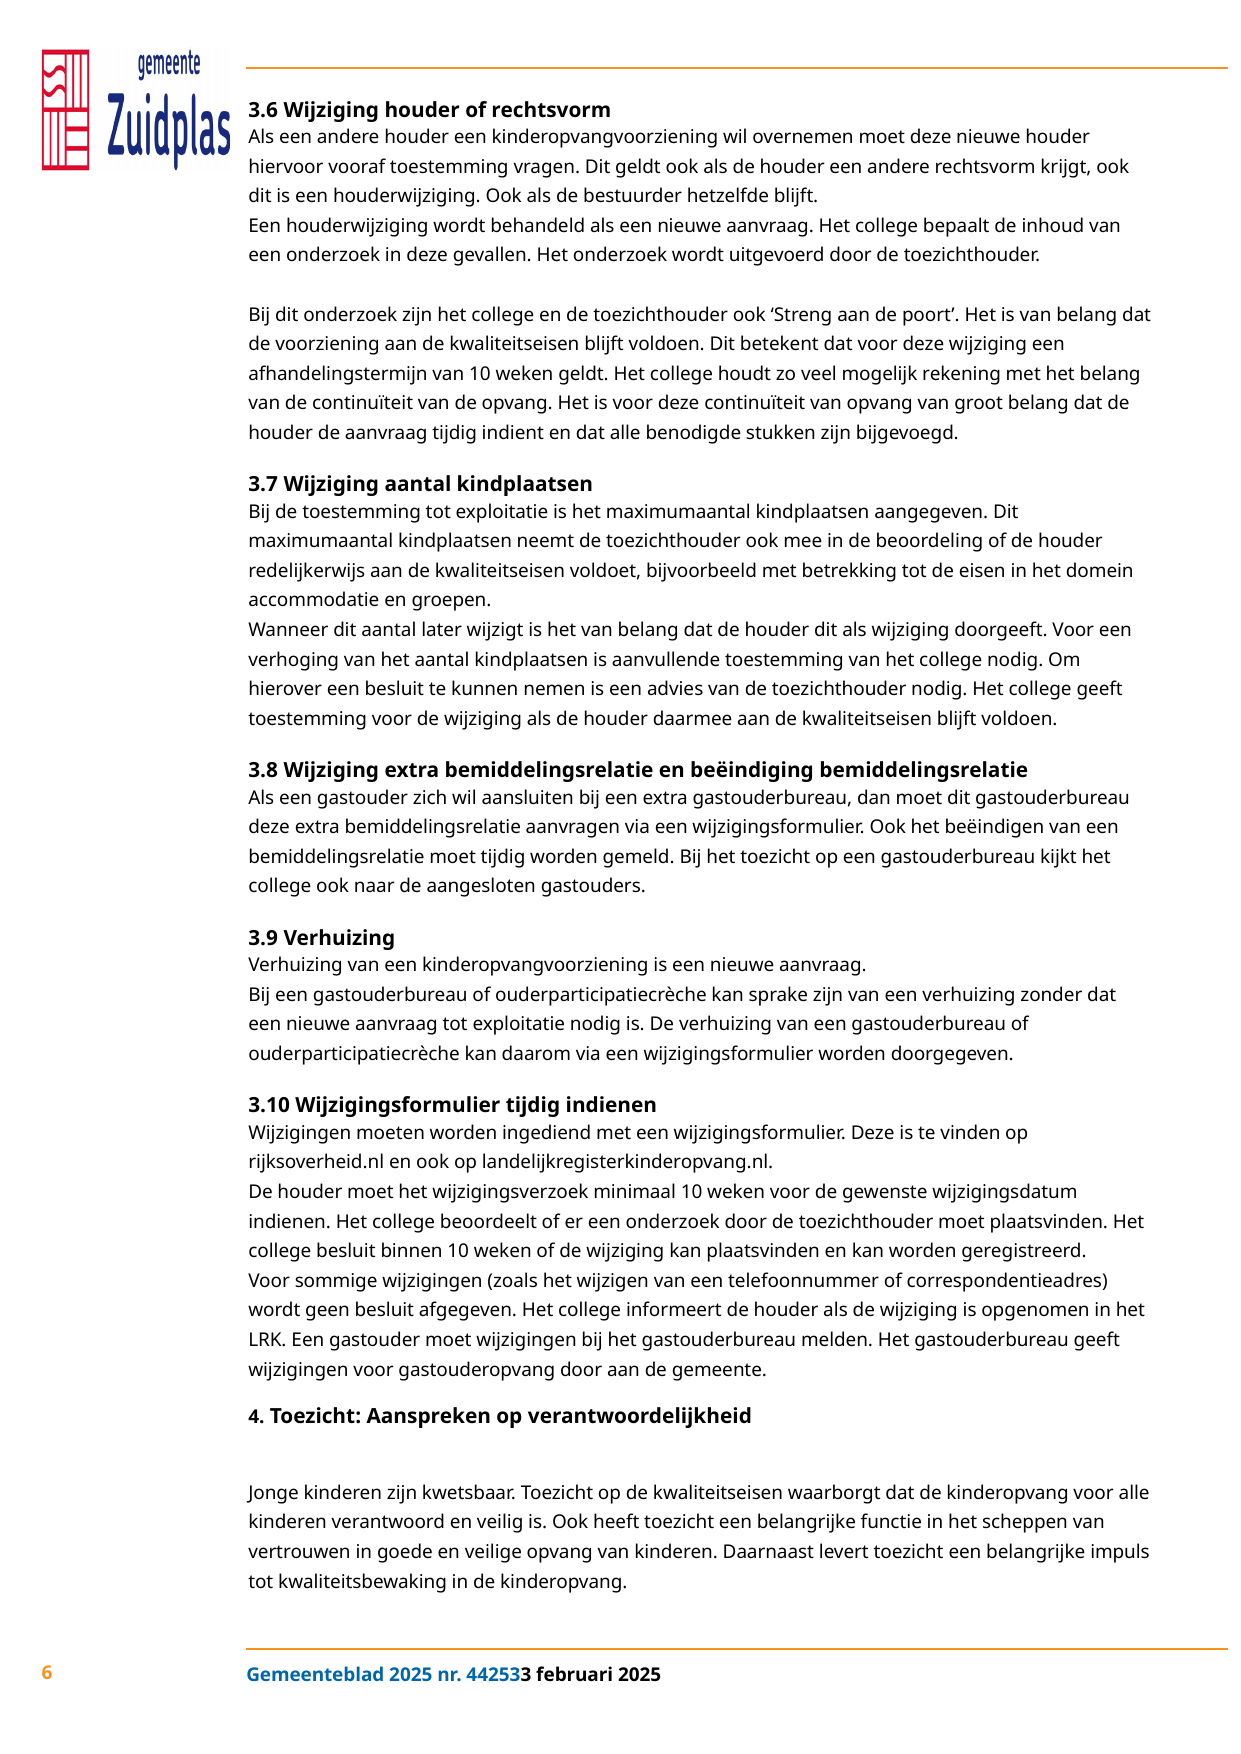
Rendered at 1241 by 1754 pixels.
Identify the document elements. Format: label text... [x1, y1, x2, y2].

text 3.7 Wijziging aantal kindplaatsen [248, 469, 1152, 498]
text 3.10 Wijzigingsformulier tijdig indienen [248, 1091, 1152, 1119]
text Bij dit onderzoek zijn het college en de toezichthouder ook ‘Streng aan de poort’. Het is van belang dat de voorziening aan de kwaliteitseisen blijft voldoen. Dit betekent dat voor deze wijziging een afhandelingstermijn van 10 weken geldt. Het college houdt zo veel mogelijk rekening met het belang van de continuïteit van de opvang. Het is voor deze continuïteit van opvang van groot belang dat de houder de aanvraag tijdig indient en dat alle benodigde stukken zijn bijgevoegd. [248, 301, 1152, 445]
picture [41, 47, 231, 172]
text Verhuizing van een kinderopvangvoorziening is een nieuwe aanvraag. [248, 951, 1152, 977]
text 3.6 Wijziging houder of rechtsvorm [248, 95, 1152, 123]
text Als een gastouder zich wil aansluiten bij een extra gastouderbureau, dan moet dit gastouderbureau deze extra bemiddelingsrelatie aanvragen via een wijzigingsformulier. Ook het beëindigen van een bemiddelingsrelatie moet tijdig worden gemeld. Bij het toezicht op een gastouderbureau kijkt het college ook naar de aangesloten gastouders. [248, 784, 1152, 898]
text Een houderwijziging wordt behandeld als een nieuwe aanvraag. Het college bepaalt de inhoud van een onderzoek in deze gevallen. Het onderzoek wordt uitgevoerd door de toezichthouder. [248, 212, 1152, 267]
text De houder moet het wijzigingsverzoek minimaal 10 weken voor de gewenste wijzigingsdatum indienen. Het college beoordeelt of er een onderzoek door de toezichthouder moet plaatsvinden. Het college besluit binnen 10 weken of de wijziging kan plaatsvinden en kan worden geregistreerd. [248, 1178, 1152, 1263]
text Bij de toestemming tot exploitatie is het maximumaantal kindplaatsen aangegeven. Dit maximumaantal kindplaatsen neemt de toezichthouder ook mee in de beoordeling of de houder redelijkerwijs aan de kwaliteitseisen voldoet, bijvoorbeeld met betrekking tot de eisen in het domein accommodatie en groepen. [248, 498, 1152, 612]
text 4. Toezicht: Aanspreken op verantwoordelijkheid [248, 1401, 1152, 1430]
text Wijzigingen moeten worden ingediend met een wijzigingsformulier. Deze is te vinden op rijksoverheid.nl en ook op landelijkregisterkinderopvang.nl. [248, 1119, 1152, 1174]
text Jonge kinderen zijn kwetsbaar. Toezicht op de kwaliteitseisen waarborgt dat de kinderopvang voor alle kinderen verantwoord en veilig is. Ook heeft toezicht een belangrijke functie in het scheppen van vertrouwen in goede en veilige opvang van kinderen. Daarnaast levert toezicht een belangrijke impuls tot kwaliteitsbewaking in de kinderopvang. [248, 1479, 1152, 1593]
text Voor sommige wijzigingen (zoals het wijzigen van een telefoonnummer of correspondentieadres) wordt geen besluit afgegeven. Het college informeert de houder als de wijziging is opgenomen in het LRK. Een gastouder moet wijzigingen bij het gastouderbureau melden. Het gastouderbureau geeft wijzigingen voor gastouderopvang door aan de gemeente. [248, 1267, 1152, 1381]
text Bij een gastouderbureau of ouderparticipatiecrèche kan sprake zijn van een verhuizing zonder dat een nieuwe aanvraag tot exploitatie nodig is. De verhuizing van een gastouderbureau of ouderparticipatiecrèche kan daarom via een wijzigingsformulier worden doorgegeven. [248, 981, 1152, 1066]
text Wanneer dit aantal later wijzigt is het van belang dat de houder dit als wijziging doorgeeft. Voor een verhoging van het aantal kindplaatsen is aanvullende toestemming van het college nodig. Om hierover een besluit te kunnen nemen is een advies van de toezichthouder nodig. Het college geeft toestemming voor de wijziging als de houder daarmee aan de kwaliteitseisen blijft voldoen. [248, 616, 1152, 731]
text Als een andere houder een kinderopvangvoorziening wil overnemen moet deze nieuwe houder hiervoor vooraf toestemming vragen. Dit geldt ook als de houder een andere rechtsvorm krijgt, ook dit is een houderwijziging. Ook als de bestuurder hetzelfde blijft. [248, 123, 1152, 208]
text 3.8 Wijziging extra bemiddelingsrelatie en beëindiging bemiddelingsrelatie [248, 755, 1152, 784]
text 3.9 Verhuizing [248, 923, 1152, 951]
